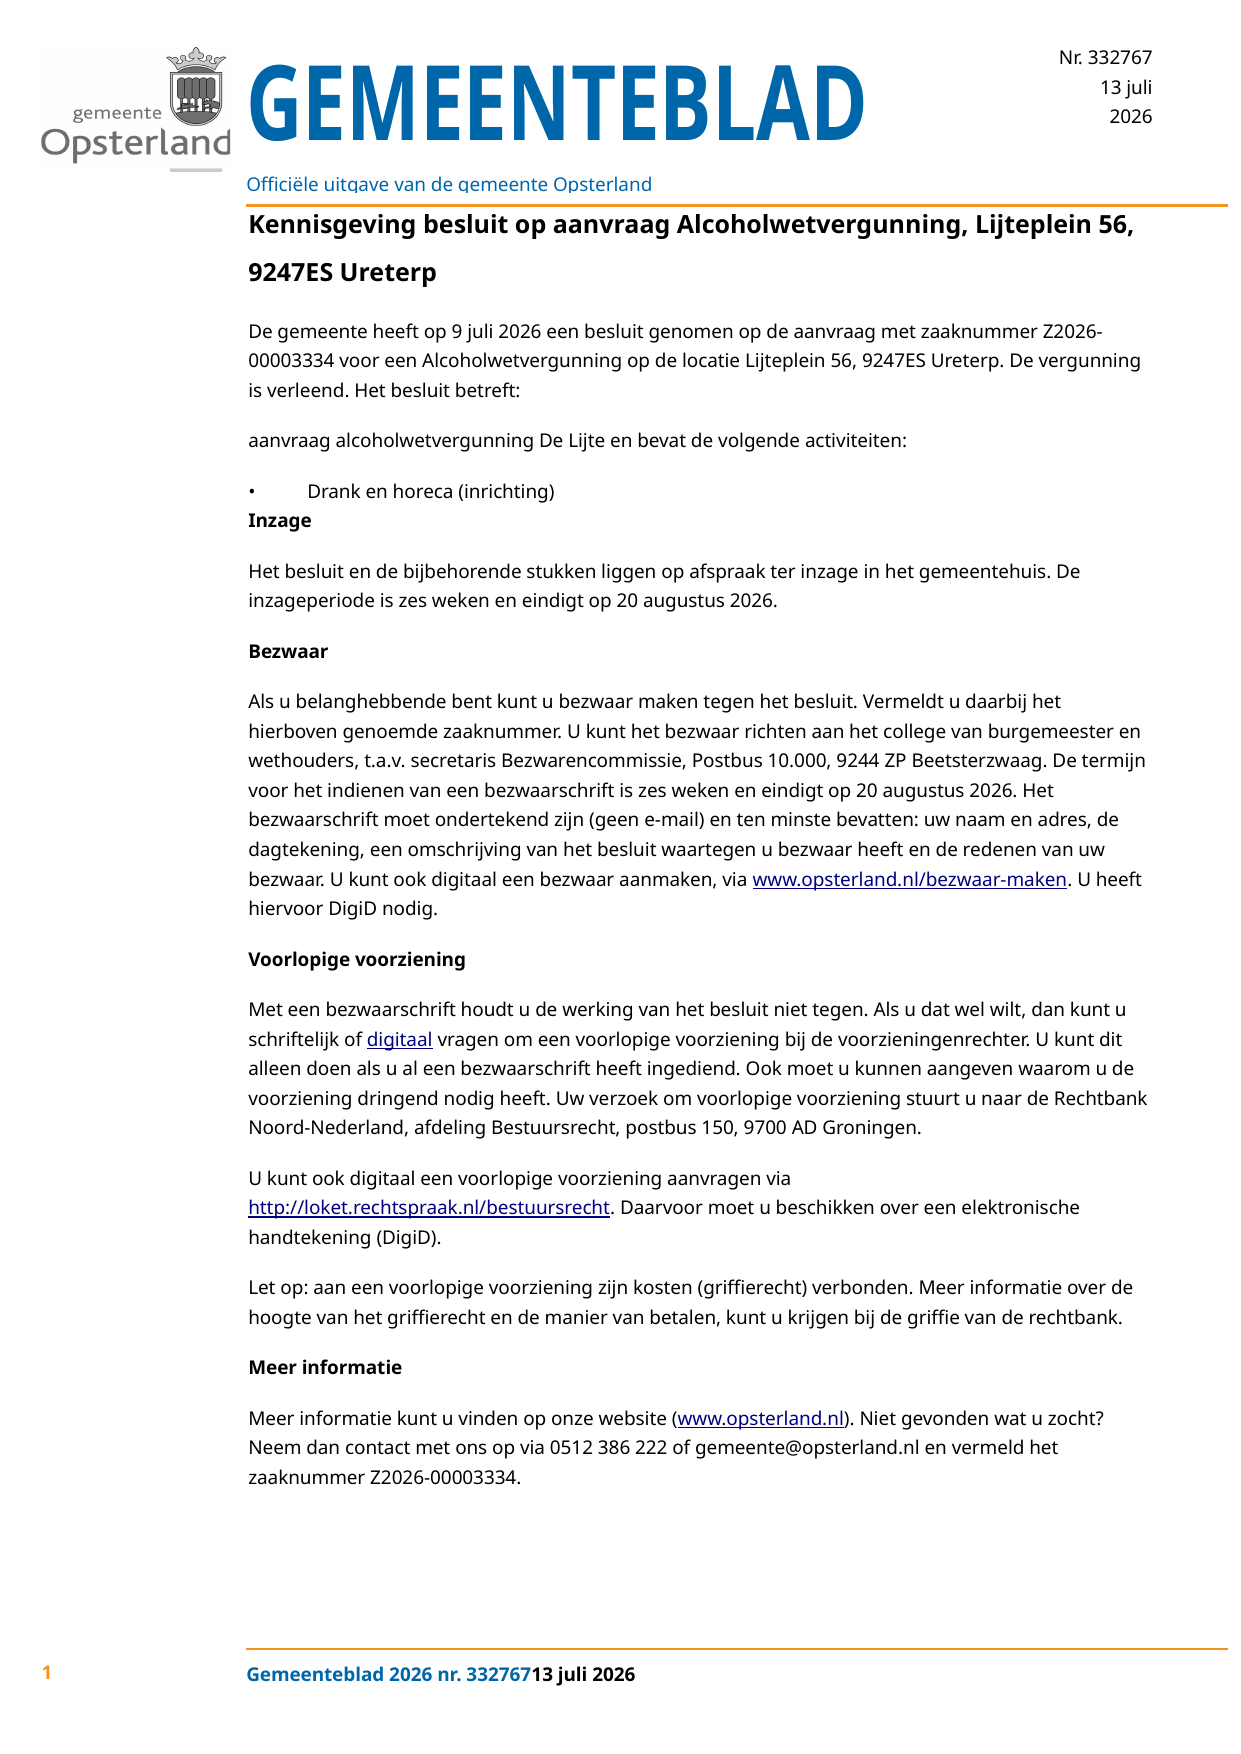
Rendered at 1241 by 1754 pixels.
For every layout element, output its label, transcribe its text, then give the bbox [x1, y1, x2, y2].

text Het besluit en de bijbehorende stukken liggen op afspraak ter inzage in het gemeentehuis. De inzageperiode is zes weken en eindigt op 20 augustus 2026. [248, 558, 1152, 613]
text Meer informatie [248, 1354, 1152, 1380]
text Bezwaar [248, 638, 1152, 664]
text De gemeente heeft op 9 juli 2026 een besluit genomen op de aanvraag met zaaknummer Z2026-00003334 voor een Alcoholwetvergunning op de locatie Lijteplein 56, 9247ES Ureterp. De vergunning is verleend. Het besluit betreft: [248, 318, 1152, 403]
text Meer informatie kunt u vinden op onze website (www.opsterland.nl). Niet gevonden wat u zocht? Neem dan contact met ons op via 0512 386 222 of gemeente@opsterland.nl en vermeld het zaaknummer Z2026-00003334. [248, 1405, 1152, 1490]
text Voorlopige voorziening [248, 946, 1152, 972]
text Inzage [248, 507, 1152, 533]
text Kennisgeving besluit op aanvraag Alcoholwetvergunning, Lijteplein 56, 9247ES Ureterp [248, 207, 1152, 288]
text Als u belanghebbende bent kunt u bezwaar maken tegen het besluit. Vermeldt u daarbij het hierboven genoemde zaaknummer. U kunt het bezwaar richten aan het college van burgemeester en wethouders, t.a.v. secretaris Bezwarencommissie, Postbus 10.000, 9244 ZP Beetsterzwaag. De termijn voor het indienen van een bezwaarschrift is zes weken en eindigt op 20 augustus 2026. Het bezwaarschrift moet ondertekend zijn (geen e-mail) en ten minste bevatten: uw naam en adres, de dagtekening, een omschrijving van het besluit waartegen u bezwaar heeft en de redenen van uw bezwaar. U kunt ook digitaal een bezwaar aanmaken, via www.opsterland.nl/bezwaar-maken. U heeft hiervoor DigiD nodig. [248, 688, 1152, 921]
text aanvraag alcoholwetvergunning De Lijte en bevat de volgende activiteiten: [248, 427, 1152, 453]
text Let op: aan een voorlopige voorziening zijn kosten (griffierecht) verbonden. Meer informatie over de hoogte van het griffierecht en de manier van betalen, kunt u krijgen bij de griffie van de rechtbank. [248, 1274, 1152, 1330]
picture [41, 47, 231, 172]
list Drank en horeca (inrichting) [248, 478, 1152, 504]
text Met een bezwaarschrift houdt u de werking van het besluit niet tegen. Als u dat wel wilt, dan kunt u schriftelijk of digitaal vragen om een voorlopige voorziening bij de voorzieningenrechter. U kunt dit alleen doen als u al een bezwaarschrift heeft ingediend. Ook moet u kunnen aangeven waarom u de voorziening dringend nodig heeft. Uw verzoek om voorlopige voorziening stuurt u naar de Rechtbank Noord-Nederland, afdeling Bestuursrecht, postbus 150, 9700 AD Groningen. [248, 996, 1152, 1140]
text U kunt ook digitaal een voorlopige voorziening aanvragen via http://loket.rechtspraak.nl/bestuursrecht. Daarvoor moet u beschikken over een elektronische handtekening (DigiD). [248, 1165, 1152, 1250]
